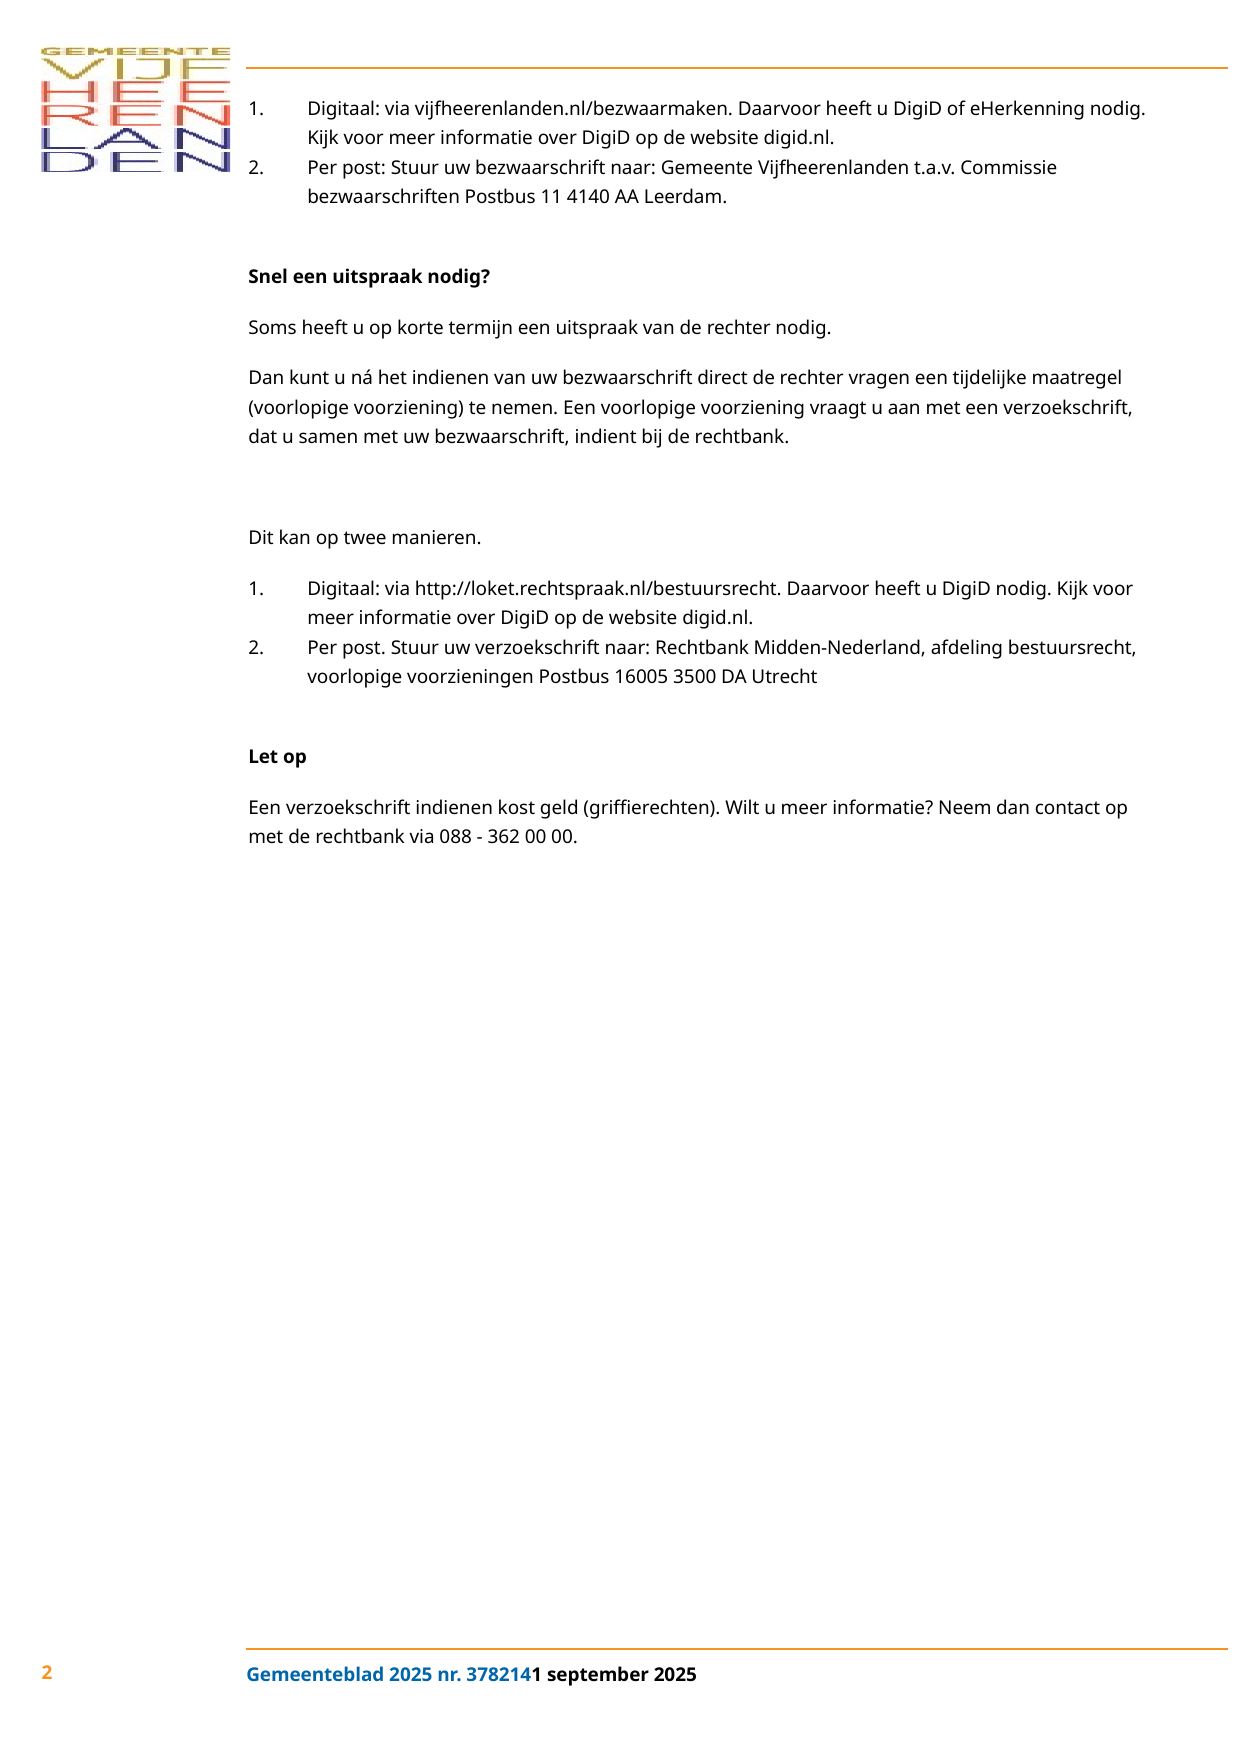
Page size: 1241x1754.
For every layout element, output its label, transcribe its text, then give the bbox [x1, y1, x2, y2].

text Dan kunt u ná het indienen van uw bezwaarschrift direct de rechter vragen een tijdelijke maatregel (voorlopige voorziening) te nemen. Een voorlopige voorziening vraagt u aan met een verzoekschrift, dat u samen met uw bezwaarschrift, indient bij de rechtbank. [248, 364, 1152, 449]
picture [41, 47, 231, 172]
list Digitaal: via http://loket.rechtspraak.nl/bestuursrecht. Daarvoor heeft u DigiD nodig. Kijk voor meer informatie over DigiD op de website digid.nl. [248, 575, 1152, 630]
text Snel een uitspraak nodig? [248, 263, 1152, 289]
list Per post: Stuur uw bezwaarschrift naar: Gemeente Vijfheerenlanden t.a.v. Commissie bezwaarschriften Postbus 11 4140 AA Leerdam. [248, 154, 1152, 209]
text Dit kan op twee manieren. [248, 524, 1152, 550]
text Let op [248, 743, 1152, 769]
list Per post. Stuur uw verzoekschrift naar: Rechtbank Midden-Nederland, afdeling bestuursrecht, voorlopige voorzieningen Postbus 16005 3500 DA Utrecht [248, 634, 1152, 689]
text Soms heeft u op korte termijn een uitspraak van de rechter nodig. [248, 314, 1152, 340]
text Een verzoekschrift indienen kost geld (griffierechten). Wilt u meer informatie? Neem dan contact op met de rechtbank via 088 - 362 00 00. [248, 794, 1152, 849]
list Digitaal: via vijfheerenlanden.nl/bezwaarmaken. Daarvoor heeft u DigiD of eHerkenning nodig. Kijk voor meer informatie over DigiD op de website digid.nl. [248, 95, 1152, 150]
